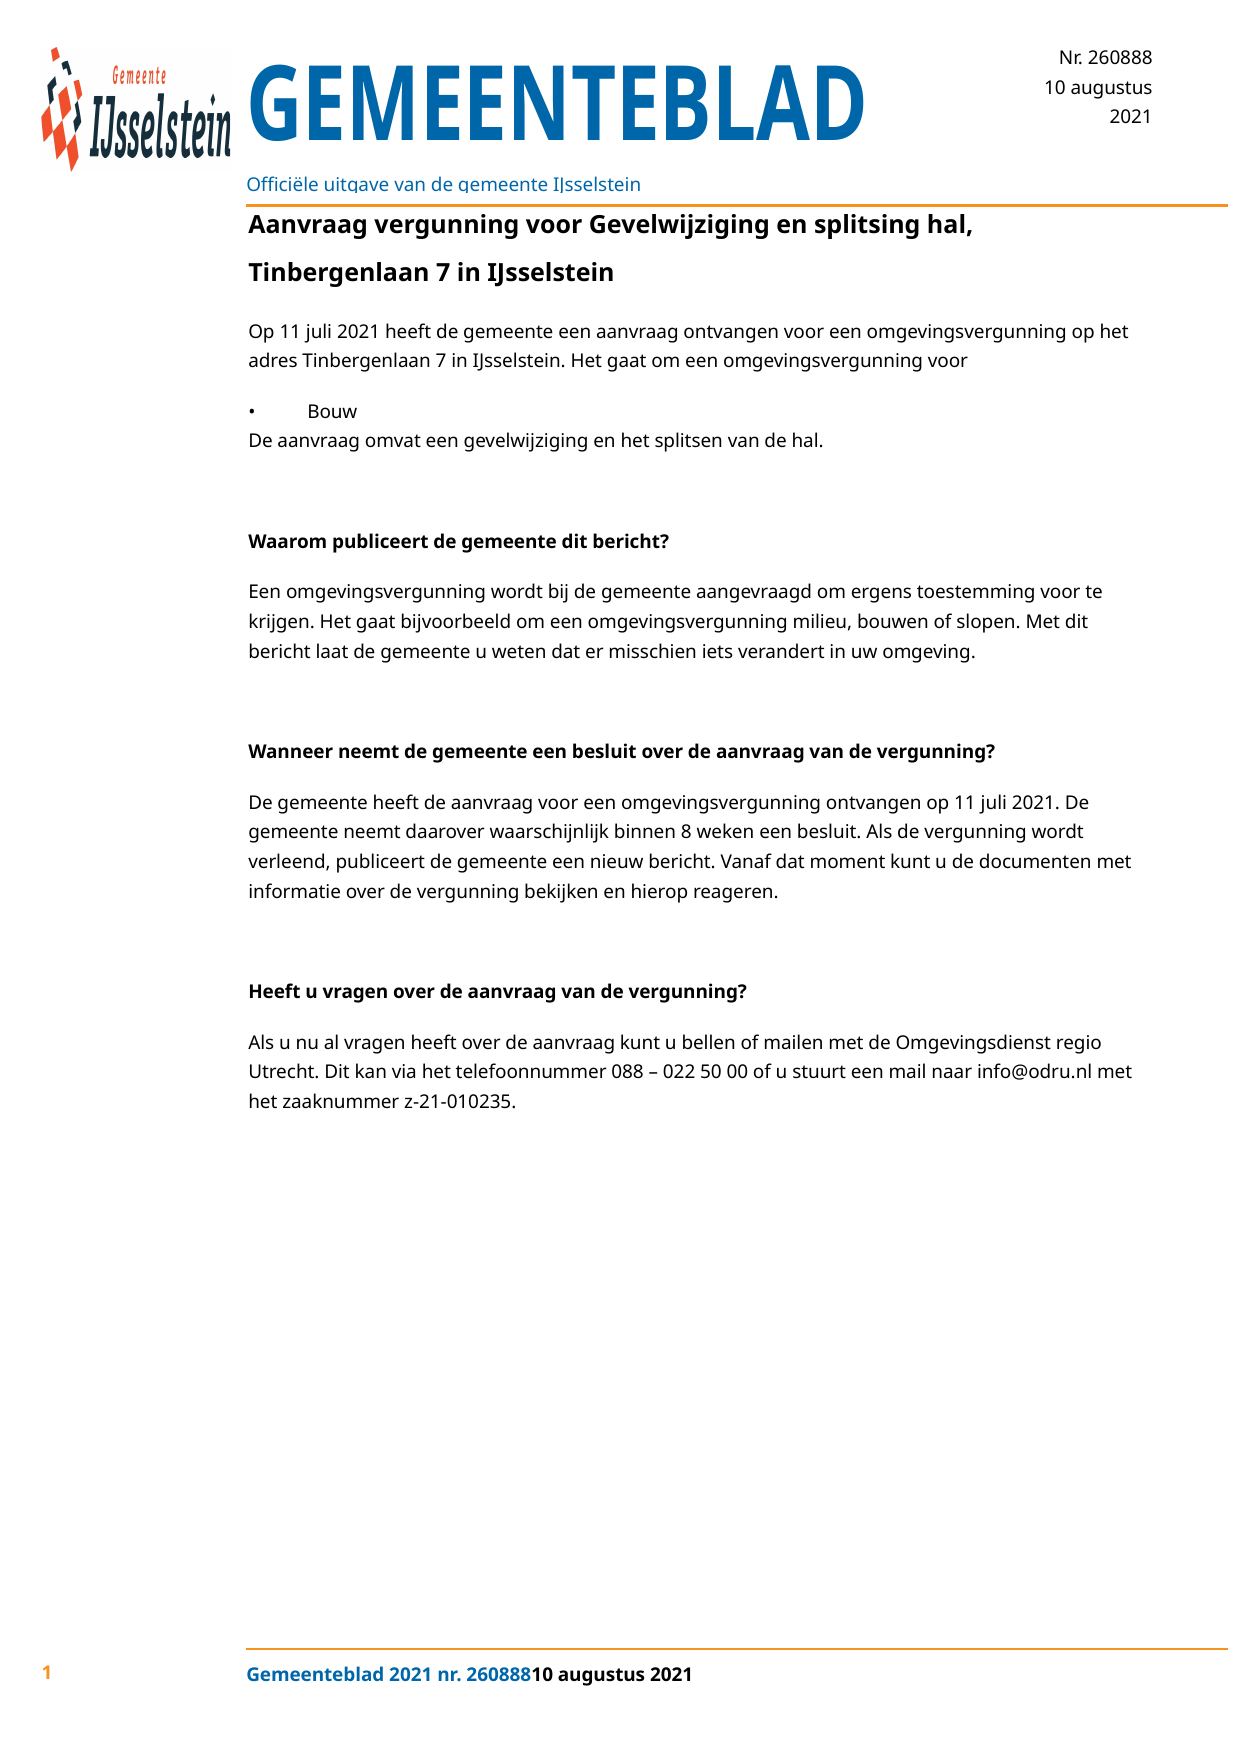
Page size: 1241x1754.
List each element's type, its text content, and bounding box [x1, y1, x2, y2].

text Waarom publiceert de gemeente dit bericht? [248, 528, 1152, 554]
text Op 11 juli 2021 heeft de gemeente een aanvraag ontvangen voor een omgevingsvergunning op het adres Tinbergenlaan 7 in IJsselstein. Het gaat om een omgevingsvergunning voor [248, 318, 1152, 373]
text De aanvraag omvat een gevelwijziging en het splitsen van de hal. [248, 427, 1152, 453]
list Bouw [248, 398, 1152, 424]
text Als u nu al vragen heeft over de aanvraag kunt u bellen of mailen met de Omgevingsdienst regio Utrecht. Dit kan via het telefoonnummer 088 – 022 50 00 of u stuurt een mail naar info@odru.nl met het zaaknummer z-21-010235. [248, 1029, 1152, 1114]
text Wanneer neemt de gemeente een besluit over de aanvraag van de vergunning? [248, 739, 1152, 764]
text Aanvraag vergunning voor Gevelwijziging en splitsing hal, Tinbergenlaan 7 in IJsselstein [248, 207, 1152, 288]
text De gemeente heeft de aanvraag voor een omgevingsvergunning ontvangen op 11 juli 2021. De gemeente neemt daarover waarschijnlijk binnen 8 weken een besluit. Als de vergunning wordt verleend, publiceert de gemeente een nieuw bericht. Vanaf dat moment kunt u de documenten met informatie over de vergunning bekijken en hierop reageren. [248, 789, 1152, 904]
text Een omgevingsvergunning wordt bij de gemeente aangevraagd om ergens toestemming voor te krijgen. Het gaat bijvoorbeeld om een omgevingsvergunning milieu, bouwen of slopen. Met dit bericht laat de gemeente u weten dat er misschien iets verandert in uw omgeving. [248, 579, 1152, 664]
text Heeft u vragen over de aanvraag van de vergunning? [248, 979, 1152, 1004]
picture [41, 47, 231, 172]
